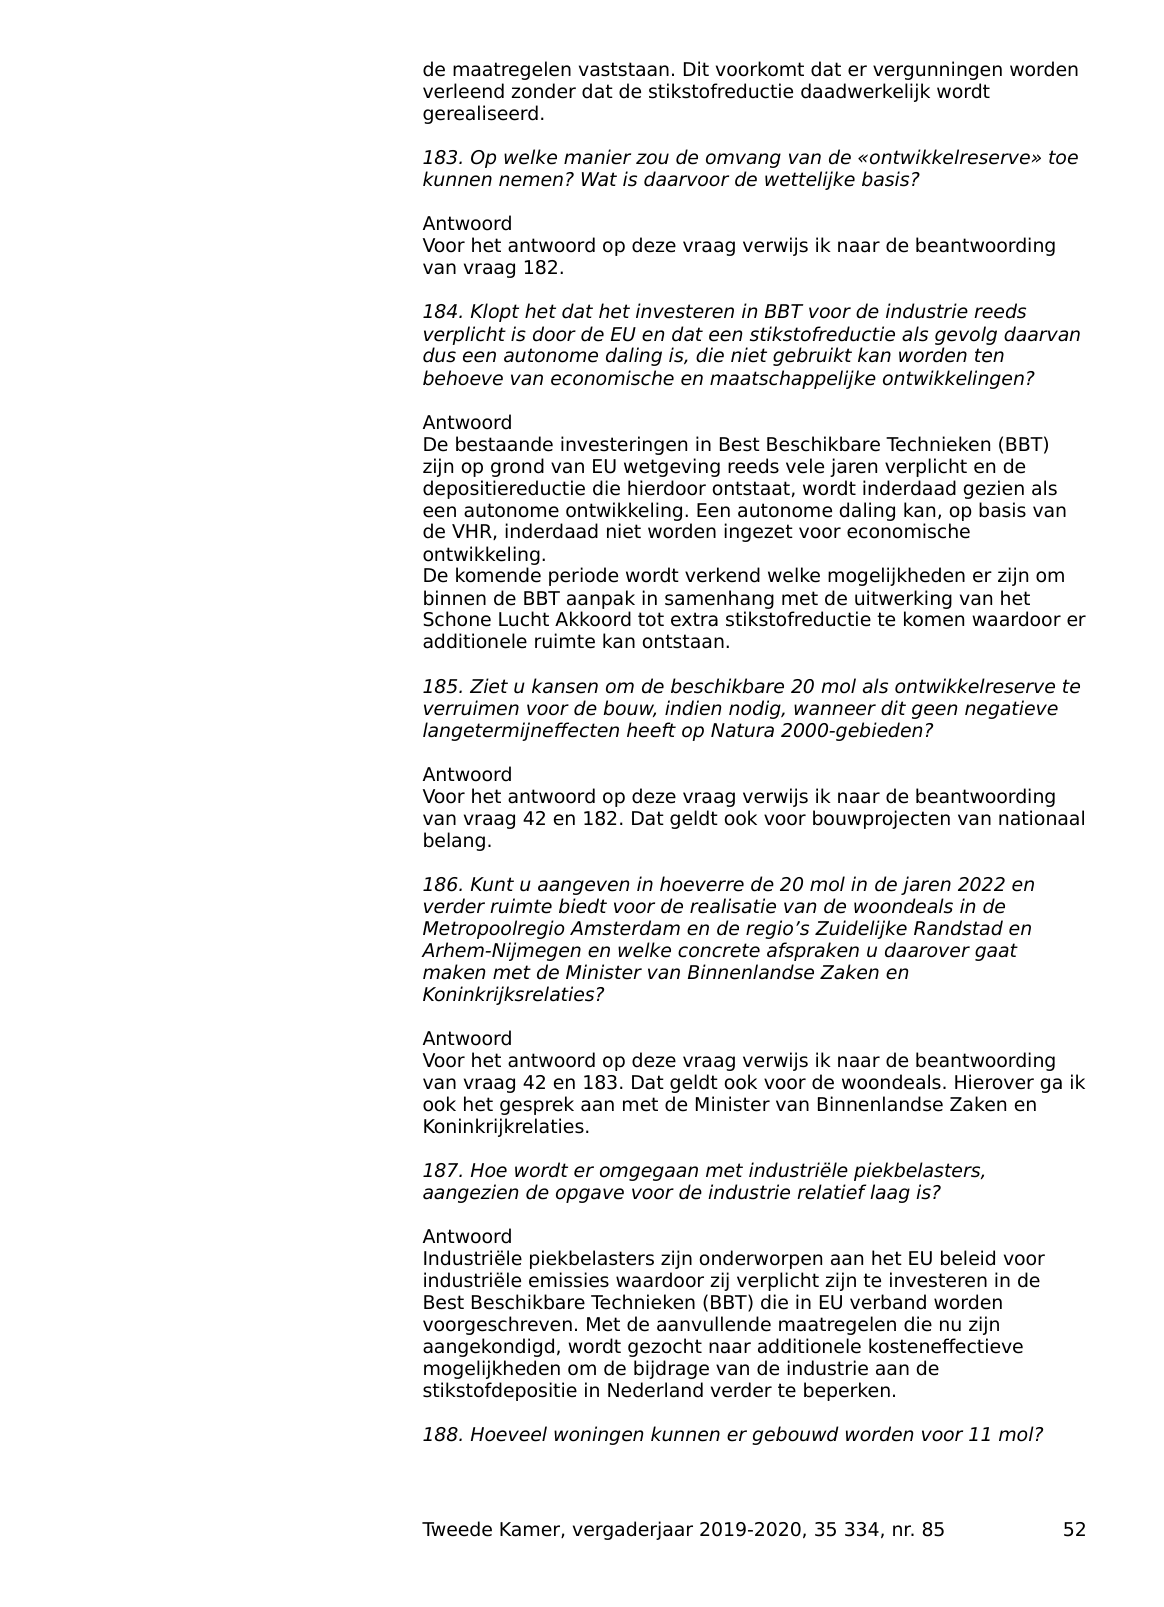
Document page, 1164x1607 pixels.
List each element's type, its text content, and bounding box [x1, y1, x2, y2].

text 186. Kunt u aangeven in hoeverre de 20 mol in de jaren 2022 en verder ruimte biedt voor de realisatie van de woondeals in de Metropoolregio Amsterdam en de regio’s Zuidelijke Randstad en Arhem-Nijmegen en welke concrete afspraken u daarover gaat maken met de Minister van Binnenlandse Zaken en Koninkrijksrelaties? [422, 874, 1087, 1006]
text Antwoord [422, 412, 1087, 433]
text 184. Klopt het dat het investeren in BBT voor de industrie reeds verplicht is door de EU en dat een stikstofreductie als gevolg daarvan dus een autonome daling is, die niet gebruikt kan worden ten behoeve van economische en maatschappelijke ontwikkelingen? [422, 301, 1087, 389]
text Voor het antwoord op deze vraag verwijs ik naar de beantwoording van vraag 182. [422, 235, 1087, 279]
text Antwoord [422, 213, 1087, 235]
text Antwoord [422, 764, 1087, 786]
text Industriële piekbelasters zijn onderworpen aan het EU beleid voor industriële emissies waardoor zij verplicht zijn te investeren in de Best Beschikbare Technieken (BBT) die in EU verband worden voorgeschreven. Met de aanvullende maatregelen die nu zijn aangekondigd, wordt gezocht naar additionele kosteneffectieve mogelijkheden om de bijdrage van de industrie aan de stikstofdepositie in Nederland verder te beperken. [422, 1248, 1087, 1402]
text 188. Hoeveel woningen kunnen er gebouwd worden voor 11 mol? [422, 1424, 1087, 1446]
text de maatregelen vaststaan. Dit voorkomt dat er vergunningen worden verleend zonder dat de stikstofreductie daadwerkelijk wordt gerealiseerd. [422, 59, 1087, 125]
text 187. Hoe wordt er omgegaan met industriële piekbelasters, aangezien de opgave voor de industrie relatief laag is? [422, 1160, 1087, 1204]
text 183. Op welke manier zou de omvang van de «ontwikkelreserve» toe kunnen nemen? Wat is daarvoor de wettelijke basis? [422, 147, 1087, 191]
text Antwoord [422, 1028, 1087, 1050]
text Antwoord [422, 1226, 1087, 1248]
text Voor het antwoord op deze vraag verwijs ik naar de beantwoording van vraag 42 en 183. Dat geldt ook voor de woondeals. Hierover ga ik ook het gesprek aan met de Minister van Binnenlandse Zaken en Koninkrijkrelaties. [422, 1050, 1087, 1138]
text 185. Ziet u kansen om de beschikbare 20 mol als ontwikkelreserve te verruimen voor de bouw, indien nodig, wanneer dit geen negatieve langetermijneffecten heeft op Natura 2000-gebieden? [422, 676, 1087, 741]
text Voor het antwoord op deze vraag verwijs ik naar de beantwoording van vraag 42 en 182. Dat geldt ook voor bouwprojecten van nationaal belang. [422, 786, 1087, 852]
text De bestaande investeringen in Best Beschikbare Technieken (BBT) zijn op grond van EU wetgeving reeds vele jaren verplicht en de depositiereductie die hierdoor ontstaat, wordt inderdaad gezien als een autonome ontwikkeling. Een autonome daling kan, op basis van de VHR, inderdaad niet worden ingezet voor economische ontwikkeling. [422, 433, 1087, 565]
text De komende periode wordt verkend welke mogelijkheden er zijn om binnen de BBT aanpak in samenhang met de uitwerking van het Schone Lucht Akkoord tot extra stikstofreductie te komen waardoor er additionele ruimte kan ontstaan. [422, 565, 1087, 653]
